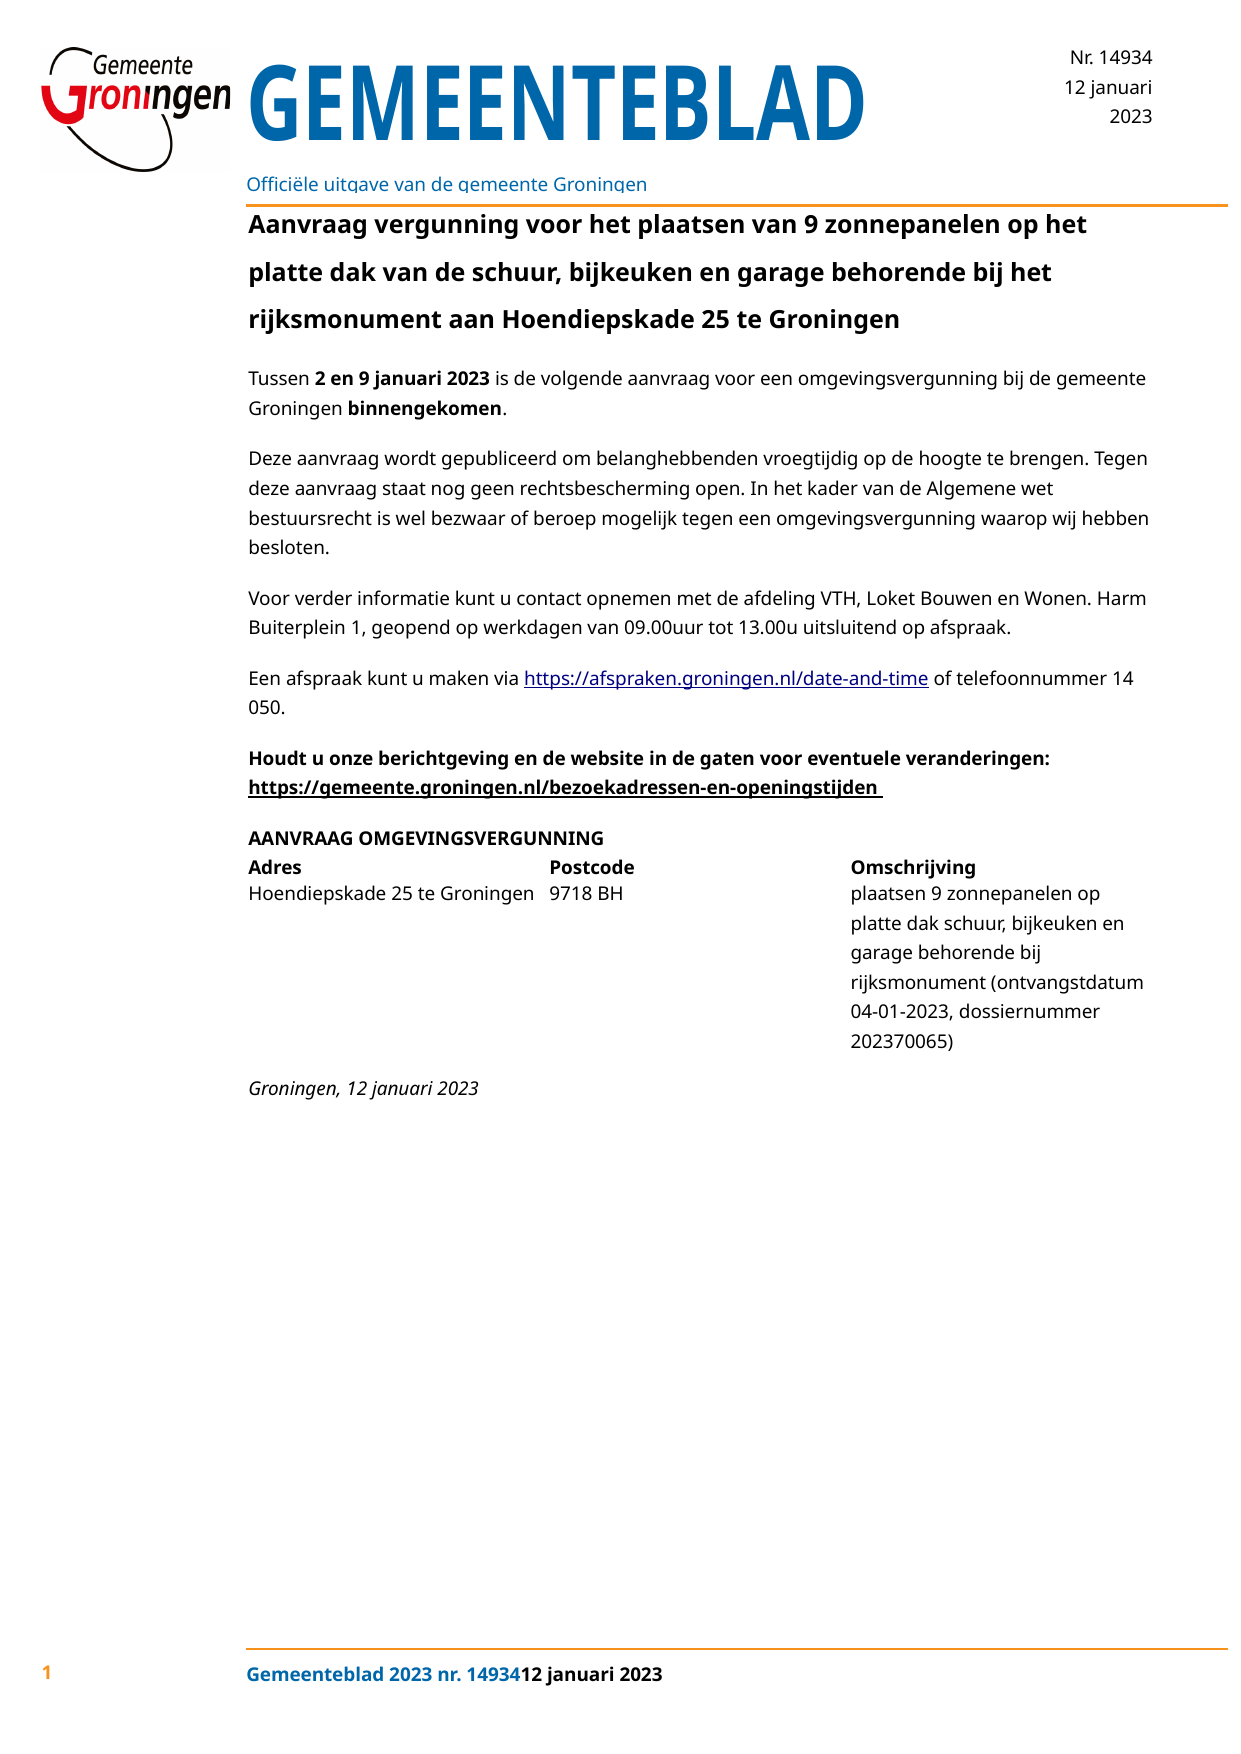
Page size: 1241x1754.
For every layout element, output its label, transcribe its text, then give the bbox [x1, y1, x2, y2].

text Groningen, 12 januari 2023 [248, 1075, 1152, 1101]
text Tussen 2 en 9 januari 2023 is de volgende aanvraag voor een omgevingsvergunning bij de gemeente Groningen binnengekomen. [248, 366, 1152, 421]
text Voor verder informatie kunt u contact opnemen met de afdeling VTH, Loket Bouwen en Wonen. Harm Buiterplein 1, geopend op werkdagen van 09.00uur tot 13.00u uitsluitend op afspraak. [248, 585, 1152, 640]
picture [41, 47, 231, 172]
table_header Omschrijving [850, 854, 1152, 880]
text Deze aanvraag wordt gepubliceerd om belanghebbenden vroegtijdig op de hoogte te brengen. Tegen deze aanvraag staat nog geen rechtsbescherming open. In het kader van de Algemene wet bestuursrecht is wel bezwaar of beroep mogelijk tegen een omgevingsvergunning waarop wij hebben besloten. [248, 446, 1152, 560]
table_cell Hoendiepskade 25 te Groningen [248, 880, 549, 1054]
table_header Adres [248, 854, 549, 880]
text Houdt u onze berichtgeving en de website in de gaten voor eventuele veranderingen: https://gemeente.groningen.nl/bezoekadressen-en-openingstijden [248, 745, 1152, 800]
table_cell 9718 BH [549, 880, 850, 1054]
text Aanvraag vergunning voor het plaatsen van 9 zonnepanelen op het platte dak van de schuur, bijkeuken en garage behorende bij het rijksmonument aan Hoendiepskade 25 te Groningen [248, 207, 1152, 336]
text AANVRAAG OMGEVINGSVERGUNNING [248, 825, 1152, 850]
table_header Postcode [549, 854, 850, 880]
table_cell plaatsen 9 zonnepanelen op platte dak schuur, bijkeuken en garage behorende bij rijksmonument (ontvangstdatum 04-01-2023, dossiernummer 202370065) [850, 880, 1152, 1054]
text Een afspraak kunt u maken via https://afspraken.groningen.nl/date-and-time of telefoonnummer 14 050. [248, 665, 1152, 720]
